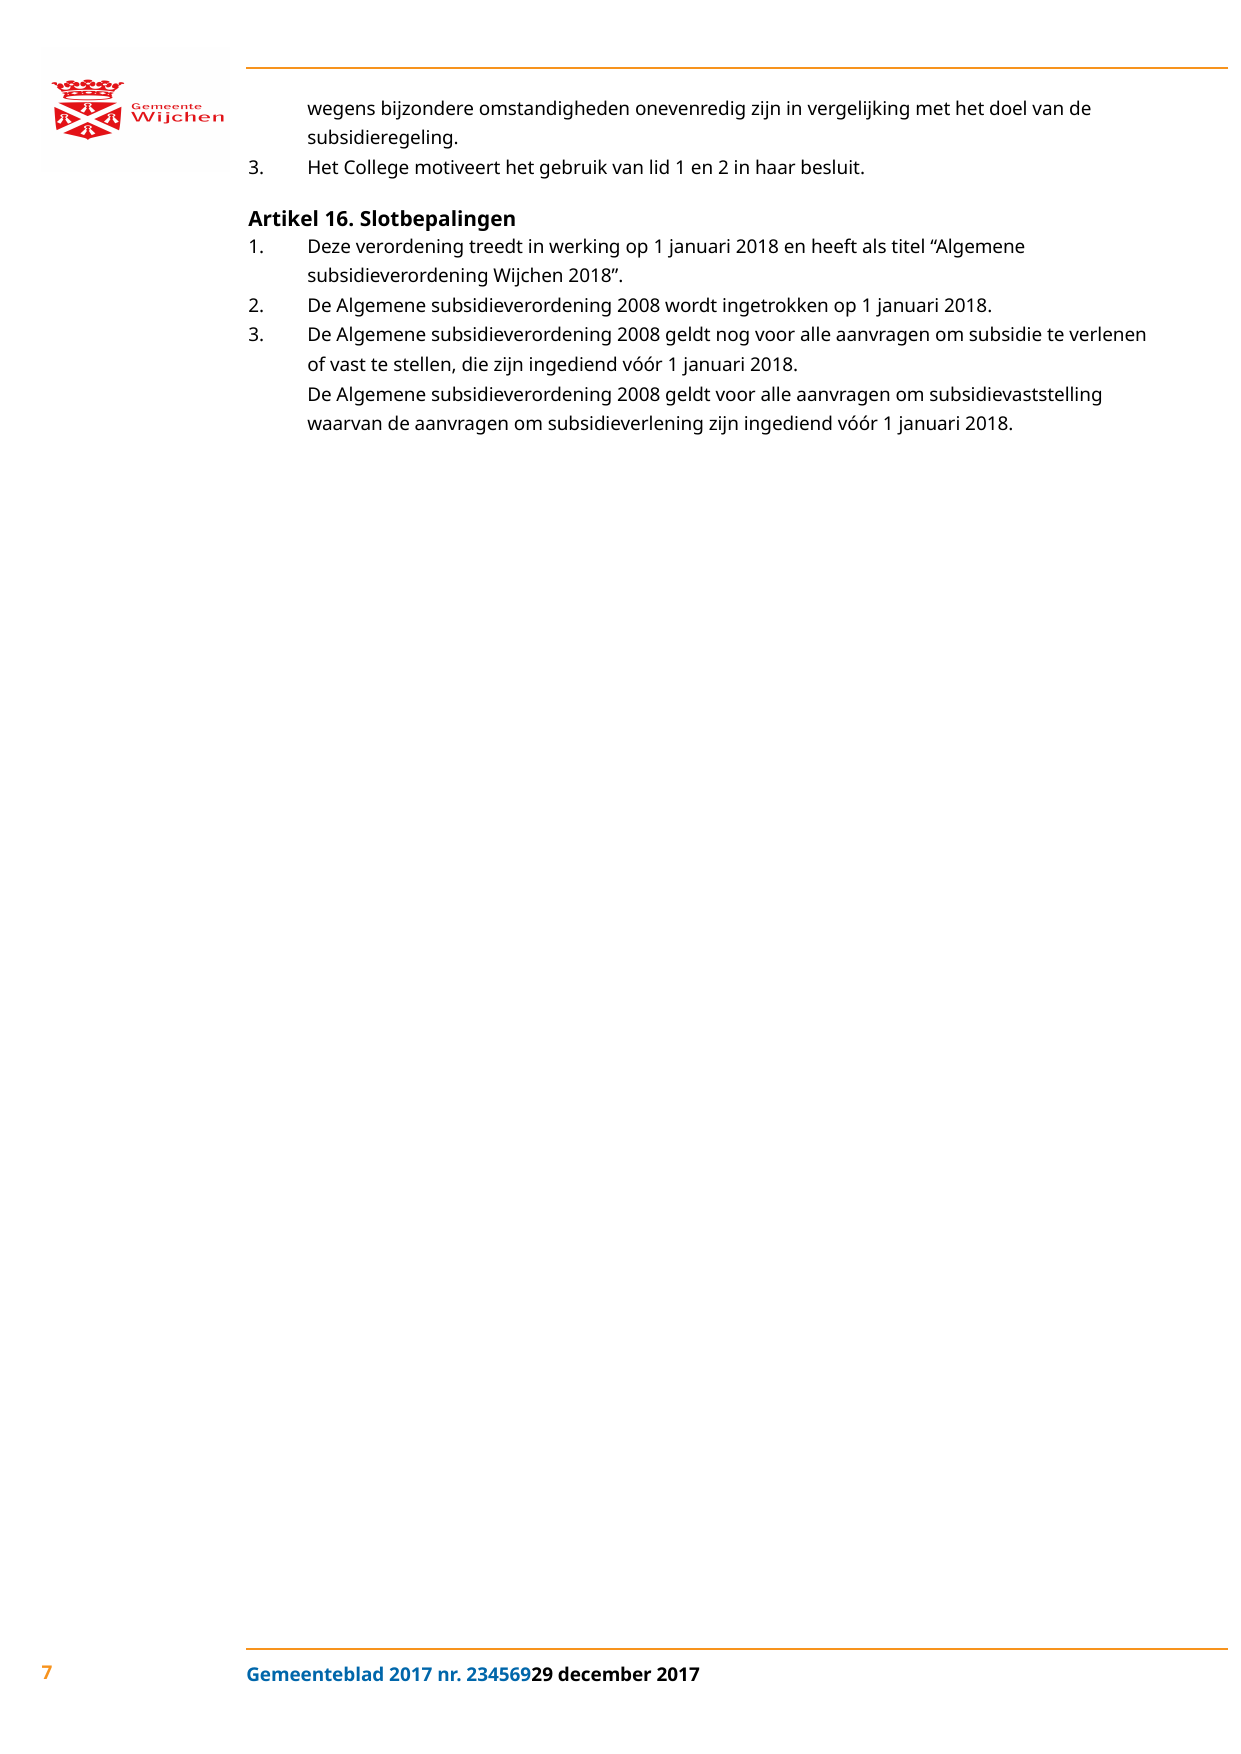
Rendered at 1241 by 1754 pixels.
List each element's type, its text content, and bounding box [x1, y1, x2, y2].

list wegens bijzondere omstandigheden onevenredig zijn in vergelijking met het doel van de subsidieregeling. [248, 95, 1152, 150]
list De Algemene subsidieverordening 2008 geldt nog voor alle aanvragen om subsidie te verlenen of vast te stellen, die zijn ingediend vóór 1 januari 2018. [248, 322, 1152, 377]
picture [41, 47, 231, 172]
list De Algemene subsidieverordening 2008 wordt ingetrokken op 1 januari 2018. [248, 292, 1152, 318]
list De Algemene subsidieverordening 2008 geldt voor alle aanvragen om subsidievaststelling waarvan de aanvragen om subsidieverlening zijn ingediend vóór 1 januari 2018. [248, 381, 1152, 436]
list Deze verordening treedt in werking op 1 januari 2018 en heeft als titel “Algemene subsidieverordening Wijchen 2018”. [248, 233, 1152, 288]
text Artikel 16. Slotbepalingen [248, 204, 1152, 233]
list Het College motiveert het gebruik van lid 1 en 2 in haar besluit. [248, 154, 1152, 180]
